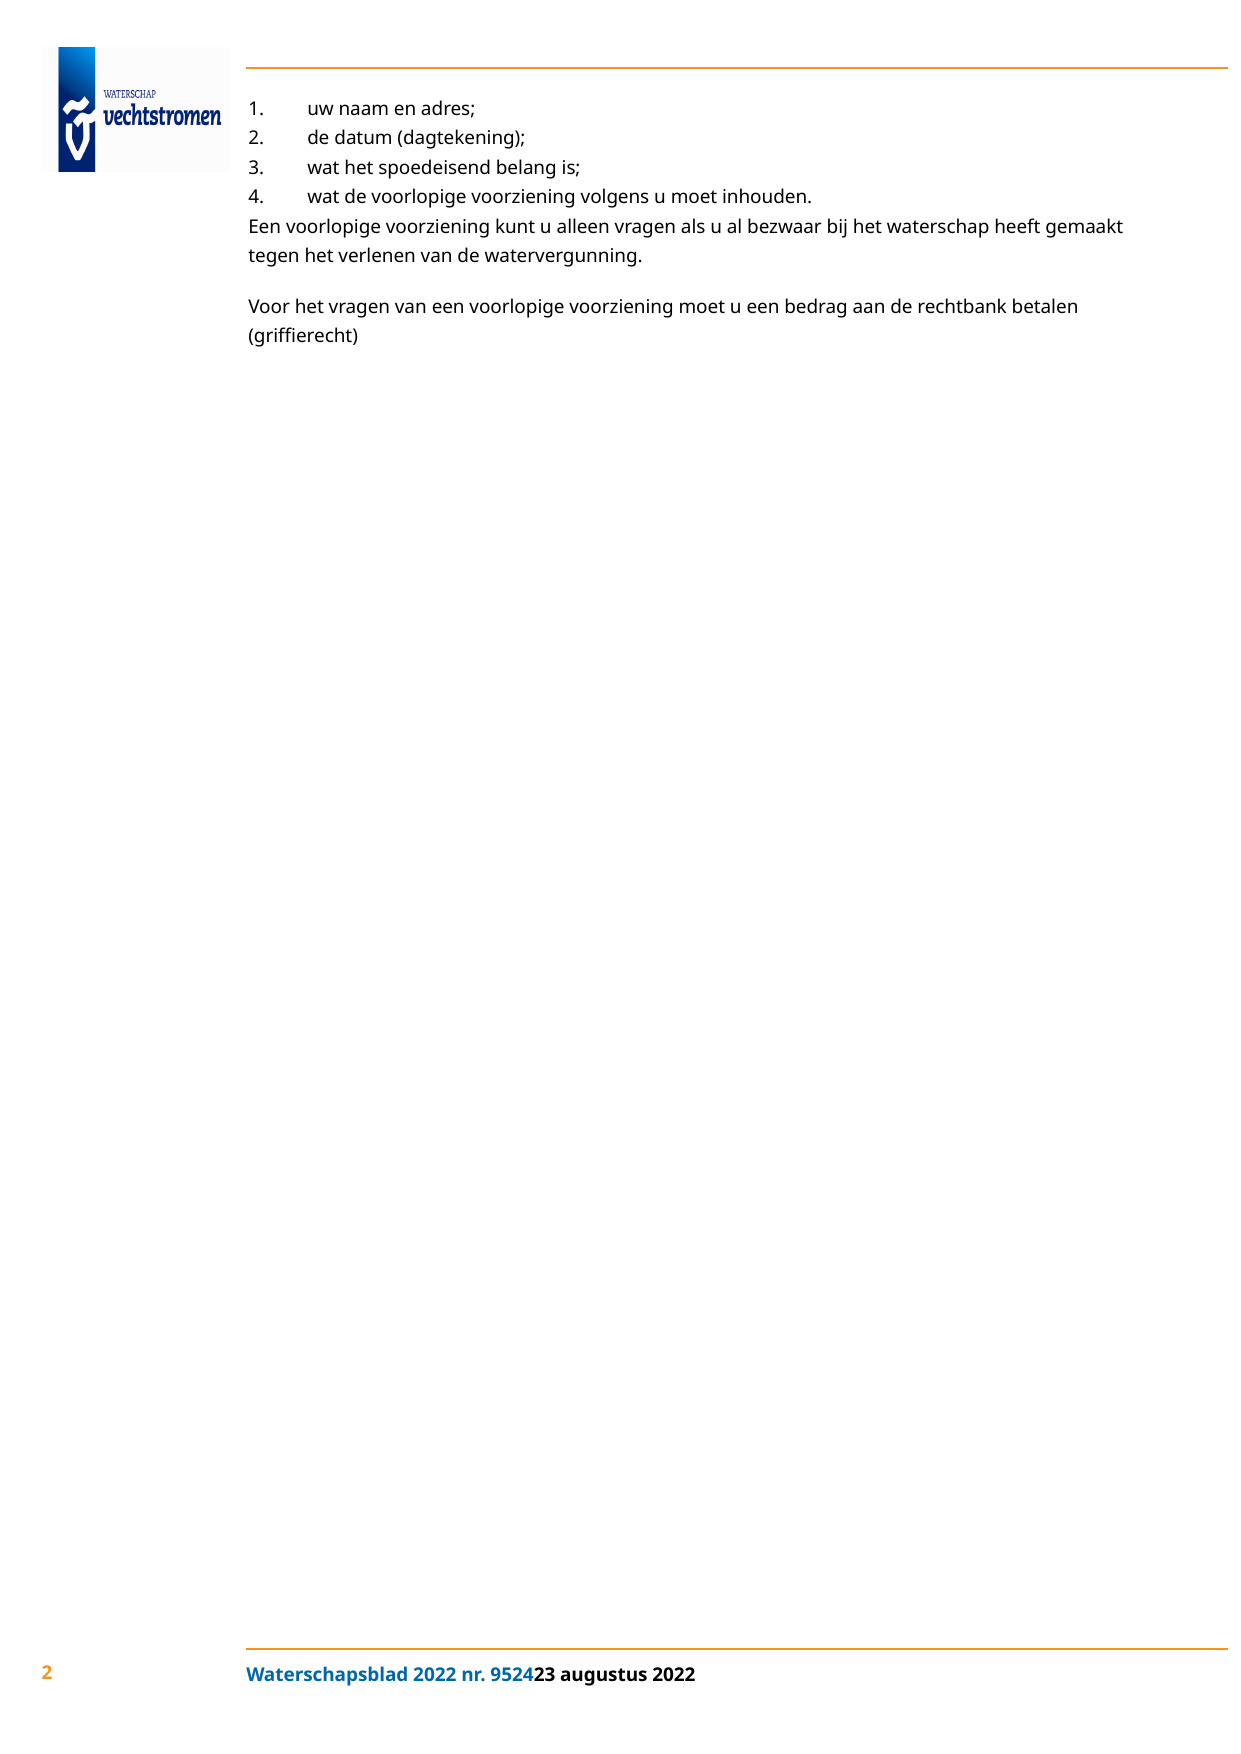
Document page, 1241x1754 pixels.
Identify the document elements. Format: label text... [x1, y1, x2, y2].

list de datum (dagtekening); [248, 124, 1152, 150]
text Voor het vragen van een voorlopige voorziening moet u een bedrag aan de rechtbank betalen (griffierecht) [248, 293, 1152, 348]
list wat de voorlopige voorziening volgens u moet inhouden. [248, 183, 1152, 209]
picture [41, 47, 231, 172]
list uw naam en adres; [248, 95, 1152, 121]
list wat het spoedeisend belang is; [248, 154, 1152, 180]
text Een voorlopige voorziening kunt u alleen vragen als u al bezwaar bij het waterschap heeft gemaakt tegen het verlenen van de watervergunning. [248, 213, 1152, 268]
